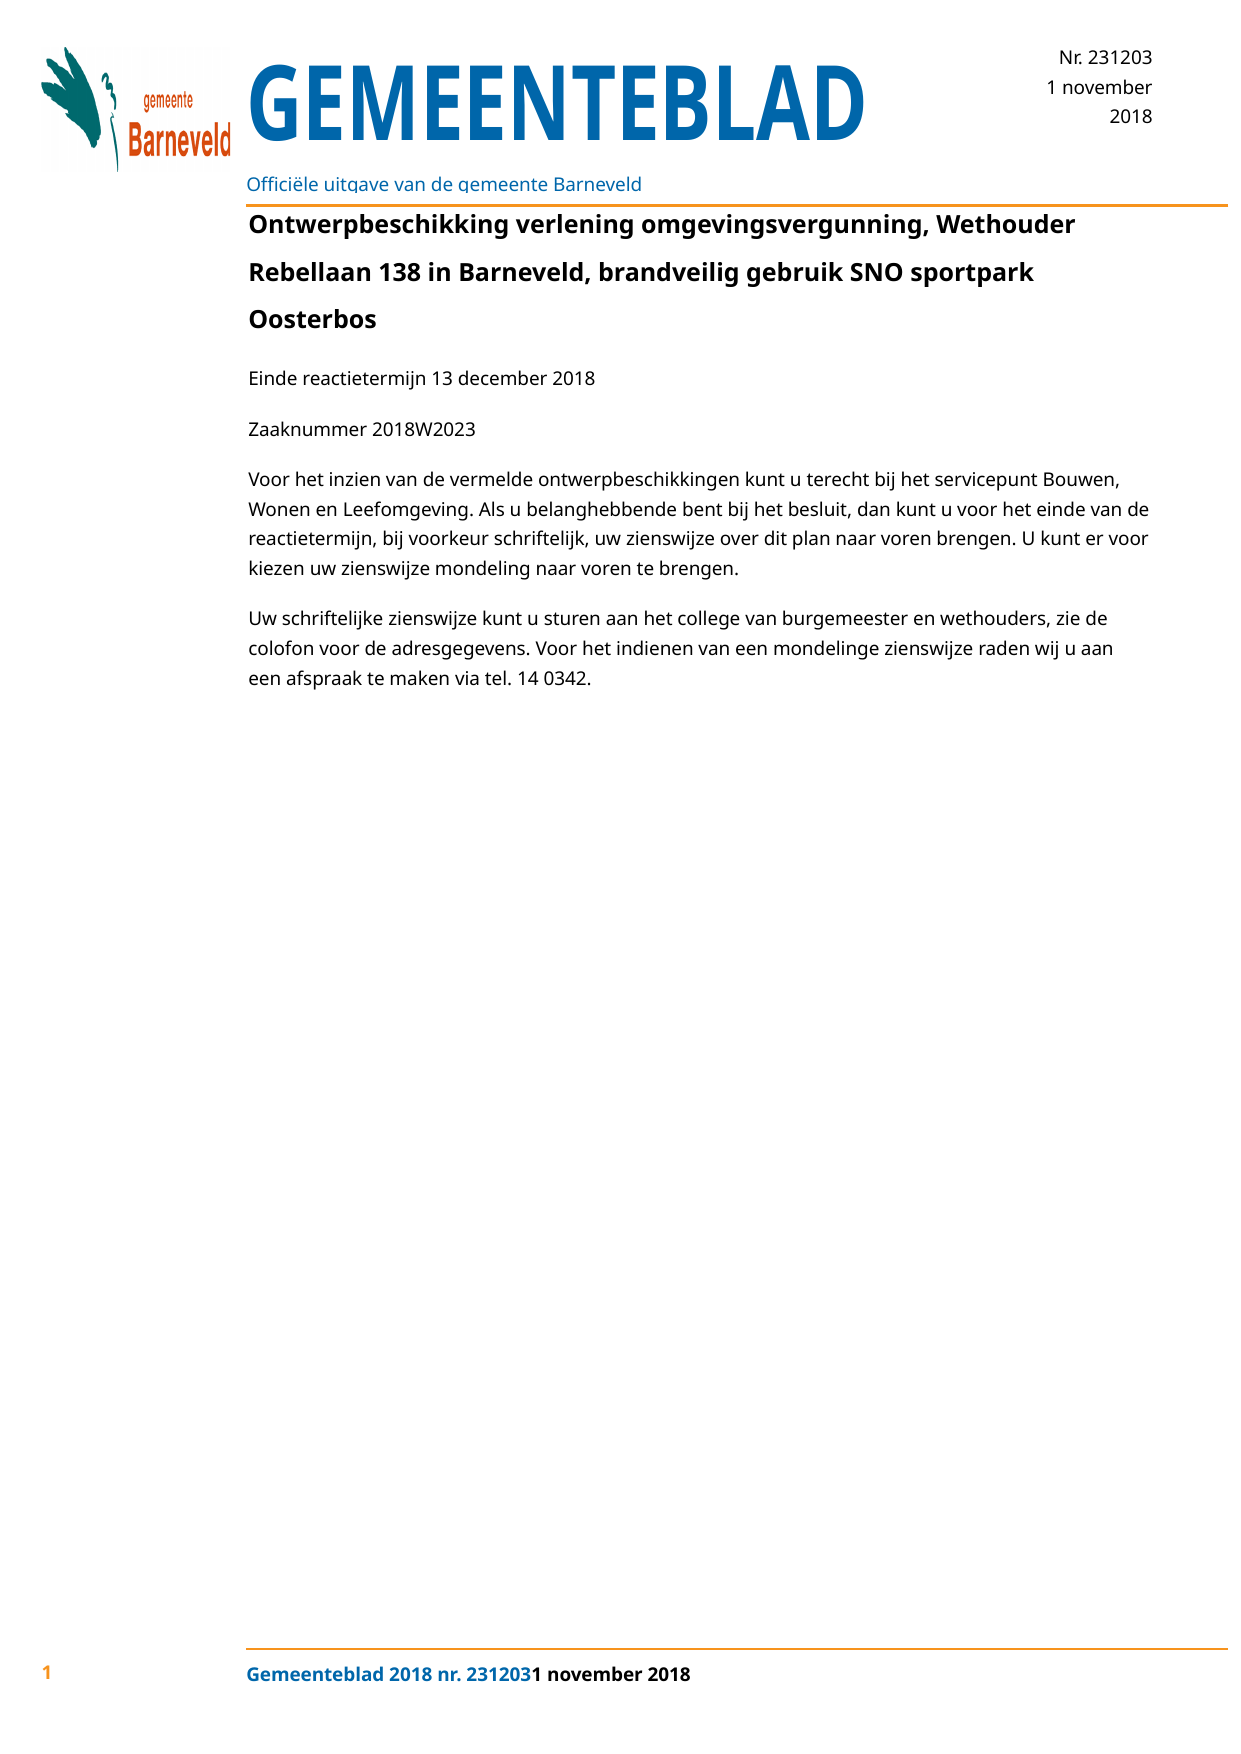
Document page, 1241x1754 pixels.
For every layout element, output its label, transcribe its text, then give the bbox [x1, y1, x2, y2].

text Einde reactietermijn 13 december 2018 [248, 366, 1152, 391]
text Zaaknummer 2018W2023 [248, 416, 1152, 442]
picture [41, 47, 231, 172]
text Voor het inzien van de vermelde ontwerpbeschikkingen kunt u terecht bij het servicepunt Bouwen, Wonen en Leefomgeving. Als u belanghebbende bent bij het besluit, dan kunt u voor het einde van de reactietermijn, bij voorkeur schriftelijk, uw zienswijze over dit plan naar voren brengen. U kunt er voor kiezen uw zienswijze mondeling naar voren te brengen. [248, 466, 1152, 581]
text Ontwerpbeschikking verlening omgevingsvergunning, Wethouder Rebellaan 138 in Barneveld, brandveilig gebruik SNO sportpark Oosterbos [248, 207, 1152, 336]
text Uw schriftelijke zienswijze kunt u sturen aan het college van burgemeester en wethouders, zie de colofon voor de adresgegevens. Voor het indienen van een mondelinge zienswijze raden wij u aan een afspraak te maken via tel. 14 0342. [248, 606, 1152, 690]
